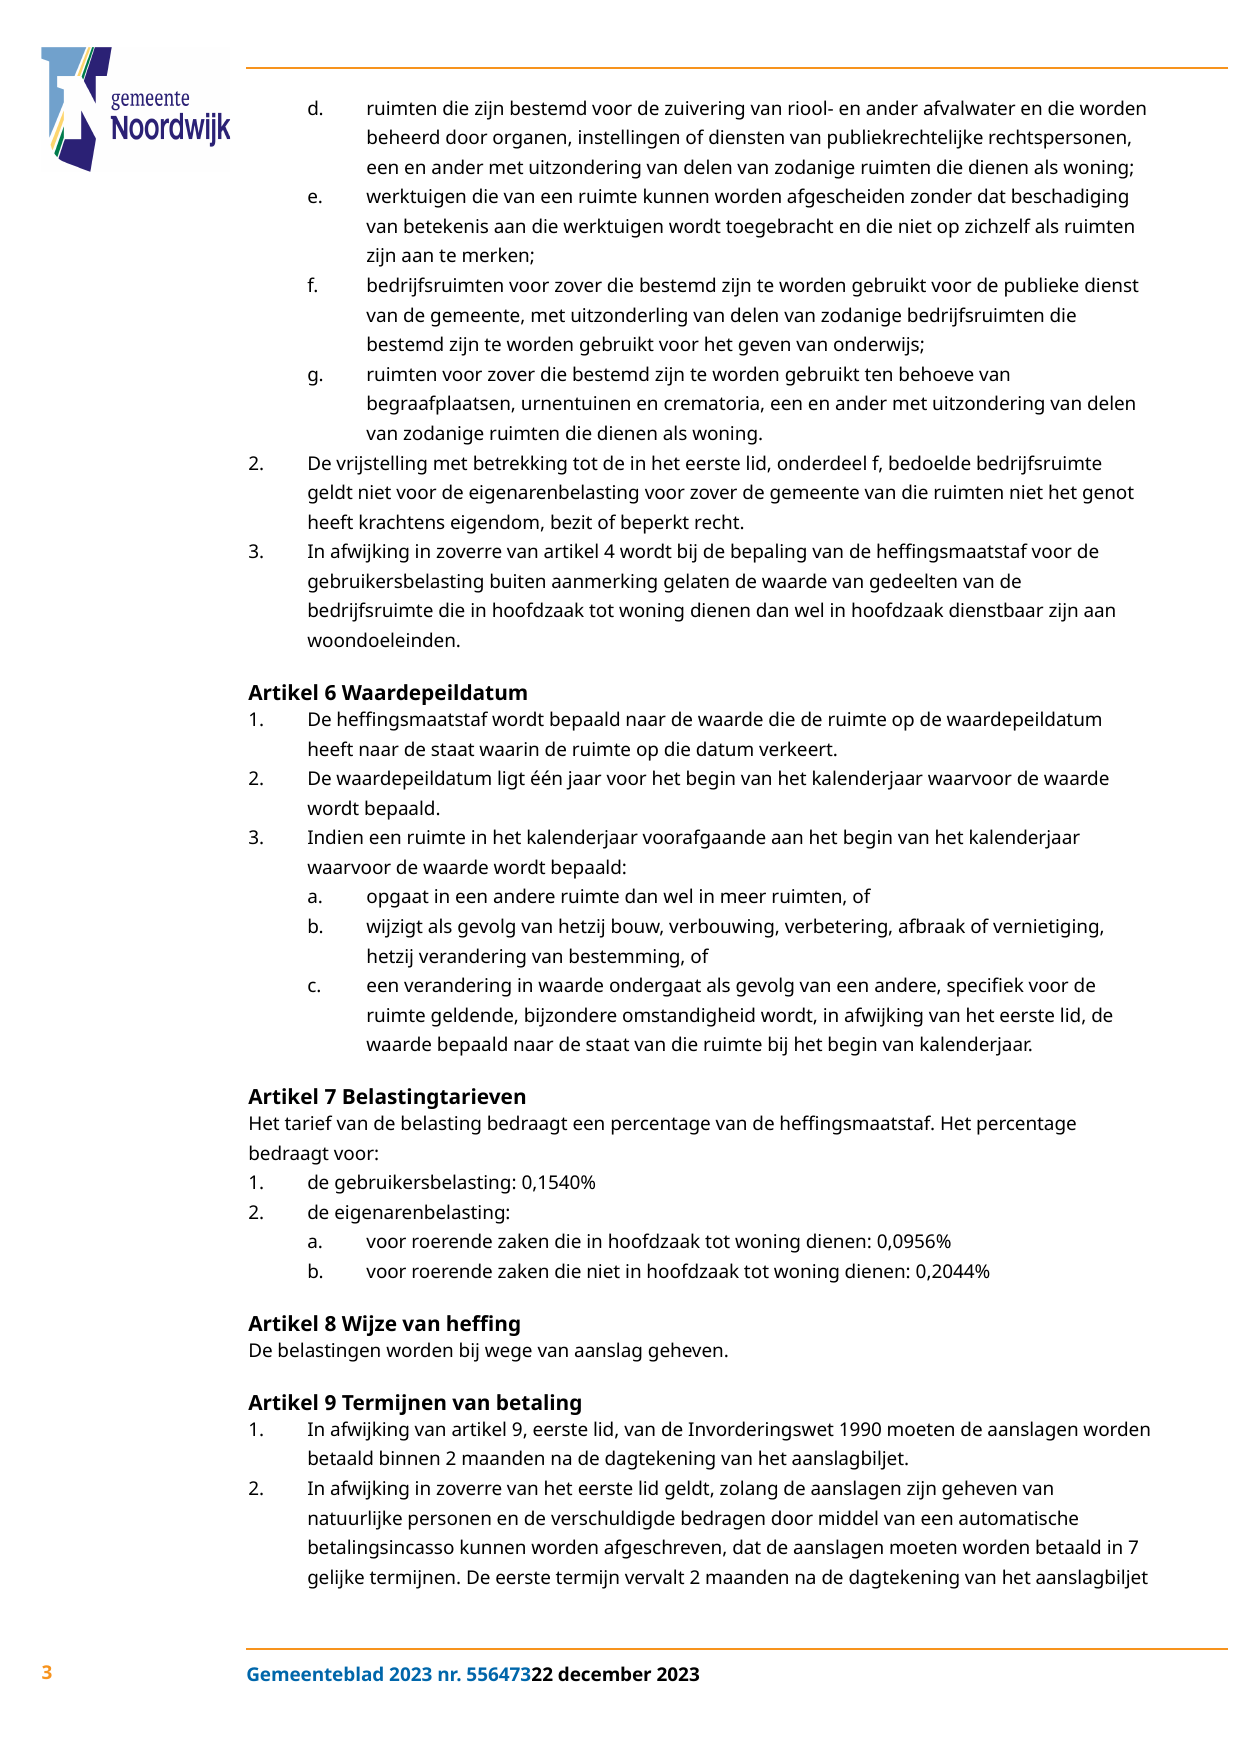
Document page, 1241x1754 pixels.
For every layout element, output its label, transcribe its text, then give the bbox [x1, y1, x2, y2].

text Artikel 7 Belastingtarieven [248, 1082, 1152, 1110]
list De vrijstelling met betrekking tot de in het eerste lid, onderdeel f, bedoelde bedrijfsruimte geldt niet voor de eigenarenbelasting voor zover de gemeente van die ruimten niet het genot heeft krachtens eigendom, bezit of beperkt recht. [248, 450, 1152, 535]
list de eigenarenbelasting: [248, 1199, 1152, 1225]
list De waardepeildatum ligt één jaar voor het begin van het kalenderjaar waarvoor de waarde wordt bepaald. [248, 765, 1152, 821]
list een verandering in waarde ondergaat als gevolg van een andere, specifiek voor de ruimte geldende, bijzondere omstandigheid wordt, in afwijking van het eerste lid, de waarde bepaald naar de staat van die ruimte bij het begin van kalenderjaar. [307, 972, 1152, 1057]
list In afwijking in zoverre van het eerste lid geldt, zolang de aanslagen zijn geheven van natuurlijke personen en de verschuldigde bedragen door middel van een automatische betalingsincasso kunnen worden afgeschreven, dat de aanslagen moeten worden betaald in 7 gelijke termijnen. De eerste termijn vervalt 2 maanden na de dagtekening van het aanslagbiljet [248, 1475, 1152, 1590]
list De heffingsmaatstaf wordt bepaald naar de waarde die de ruimte op de waardepeildatum heeft naar de staat waarin de ruimte op die datum verkeert. [248, 706, 1152, 761]
list In afwijking in zoverre van artikel 4 wordt bij de bepaling van de heffingsmaatstaf voor de gebruikersbelasting buiten aanmerking gelaten de waarde van gedeelten van de bedrijfsruimte die in hoofdzaak tot woning dienen dan wel in hoofdzaak dienstbaar zijn aan woondoeleinden. [248, 538, 1152, 653]
list In afwijking van artikel 9, eerste lid, van de Invorderingswet 1990 moeten de aanslagen worden betaald binnen 2 maanden na de dagtekening van het aanslagbiljet. [248, 1416, 1152, 1471]
list voor roerende zaken die in hoofdzaak tot woning dienen: 0,0956% [307, 1229, 1152, 1254]
text Artikel 6 Waardepeildatum [248, 678, 1152, 706]
text De belastingen worden bij wege van aanslag geheven. [248, 1337, 1152, 1363]
list opgaat in een andere ruimte dan wel in meer ruimten, of [307, 884, 1152, 909]
list Indien een ruimte in het kalenderjaar voorafgaande aan het begin van het kalenderjaar waarvoor de waarde wordt bepaald: [248, 824, 1152, 880]
list bedrijfsruimten voor zover die bestemd zijn te worden gebruikt voor de publieke dienst van de gemeente, met uitzonderling van delen van zodanige bedrijfsruimten die bestemd zijn te worden gebruikt voor het geven van onderwijs; [307, 272, 1152, 357]
list wijzigt als gevolg van hetzij bouw, verbouwing, verbetering, afbraak of vernietiging, hetzij verandering van bestemming, of [307, 913, 1152, 968]
list werktuigen die van een ruimte kunnen worden afgescheiden zonder dat beschadiging van betekenis aan die werktuigen wordt toegebracht en die niet op zichzelf als ruimten zijn aan te merken; [307, 183, 1152, 268]
text Het tarief van de belasting bedraagt een percentage van de heffingsmaatstaf. Het percentage bedraagt voor: [248, 1110, 1152, 1166]
text Artikel 8 Wijze van heffing [248, 1309, 1152, 1337]
text Artikel 9 Termijnen van betaling [248, 1388, 1152, 1416]
list ruimten voor zover die bestemd zijn te worden gebruikt ten behoeve van begraafplaatsen, urnentuinen en crematoria, een en ander met uitzondering van delen van zodanige ruimten die dienen als woning. [307, 361, 1152, 446]
picture [41, 47, 231, 172]
list voor roerende zaken die niet in hoofdzaak tot woning dienen: 0,2044% [307, 1258, 1152, 1284]
list ruimten die zijn bestemd voor de zuivering van riool- en ander afvalwater en die worden beheerd door organen, instellingen of diensten van publiekrechtelijke rechtspersonen, een en ander met uitzondering van delen van zodanige ruimten die dienen als woning; [307, 95, 1152, 180]
list de gebruikersbelasting: 0,1540% [248, 1169, 1152, 1195]
